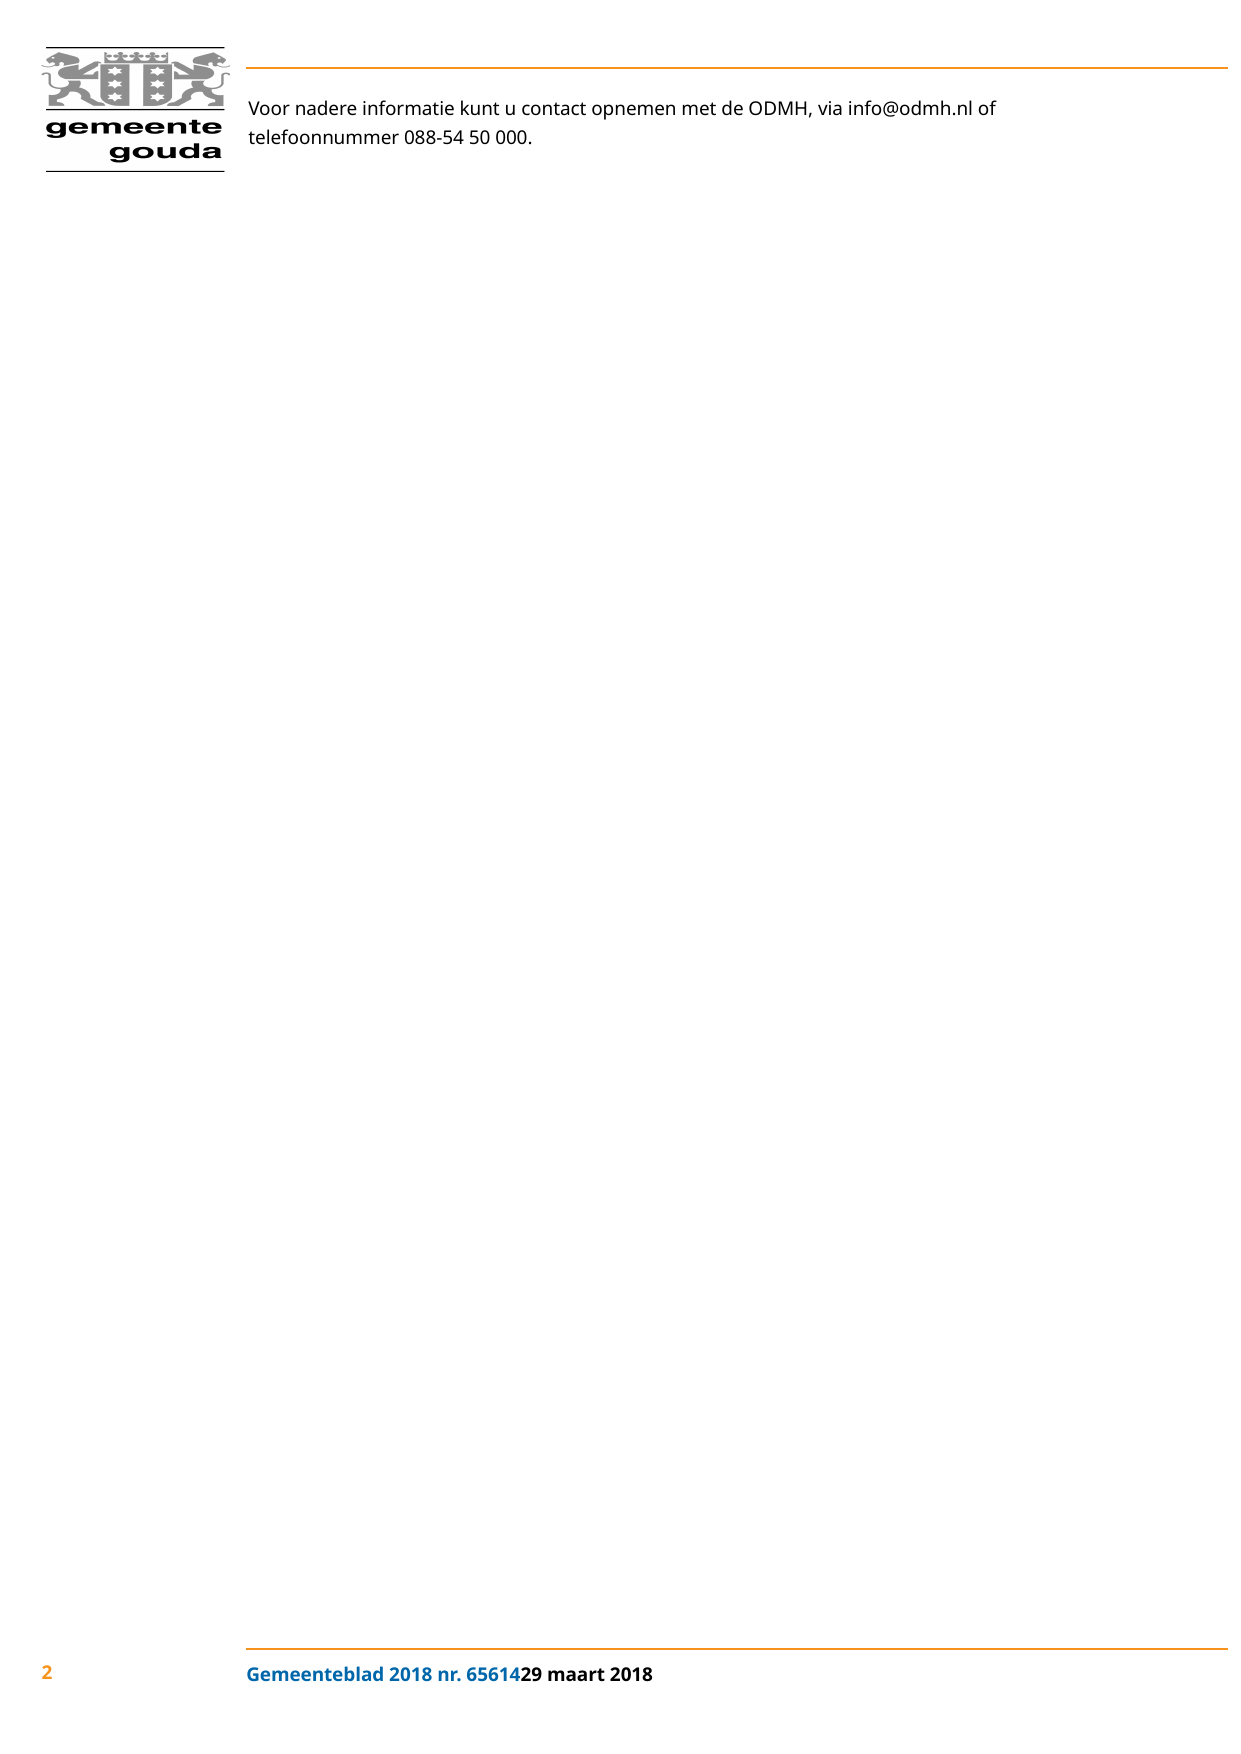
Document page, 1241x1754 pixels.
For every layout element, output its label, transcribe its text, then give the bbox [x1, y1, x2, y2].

text Voor nadere informatie kunt u contact opnemen met de ODMH, via info@odmh.nl of telefoonnummer 088-54 50 000. [248, 95, 1152, 150]
picture [41, 47, 231, 172]
